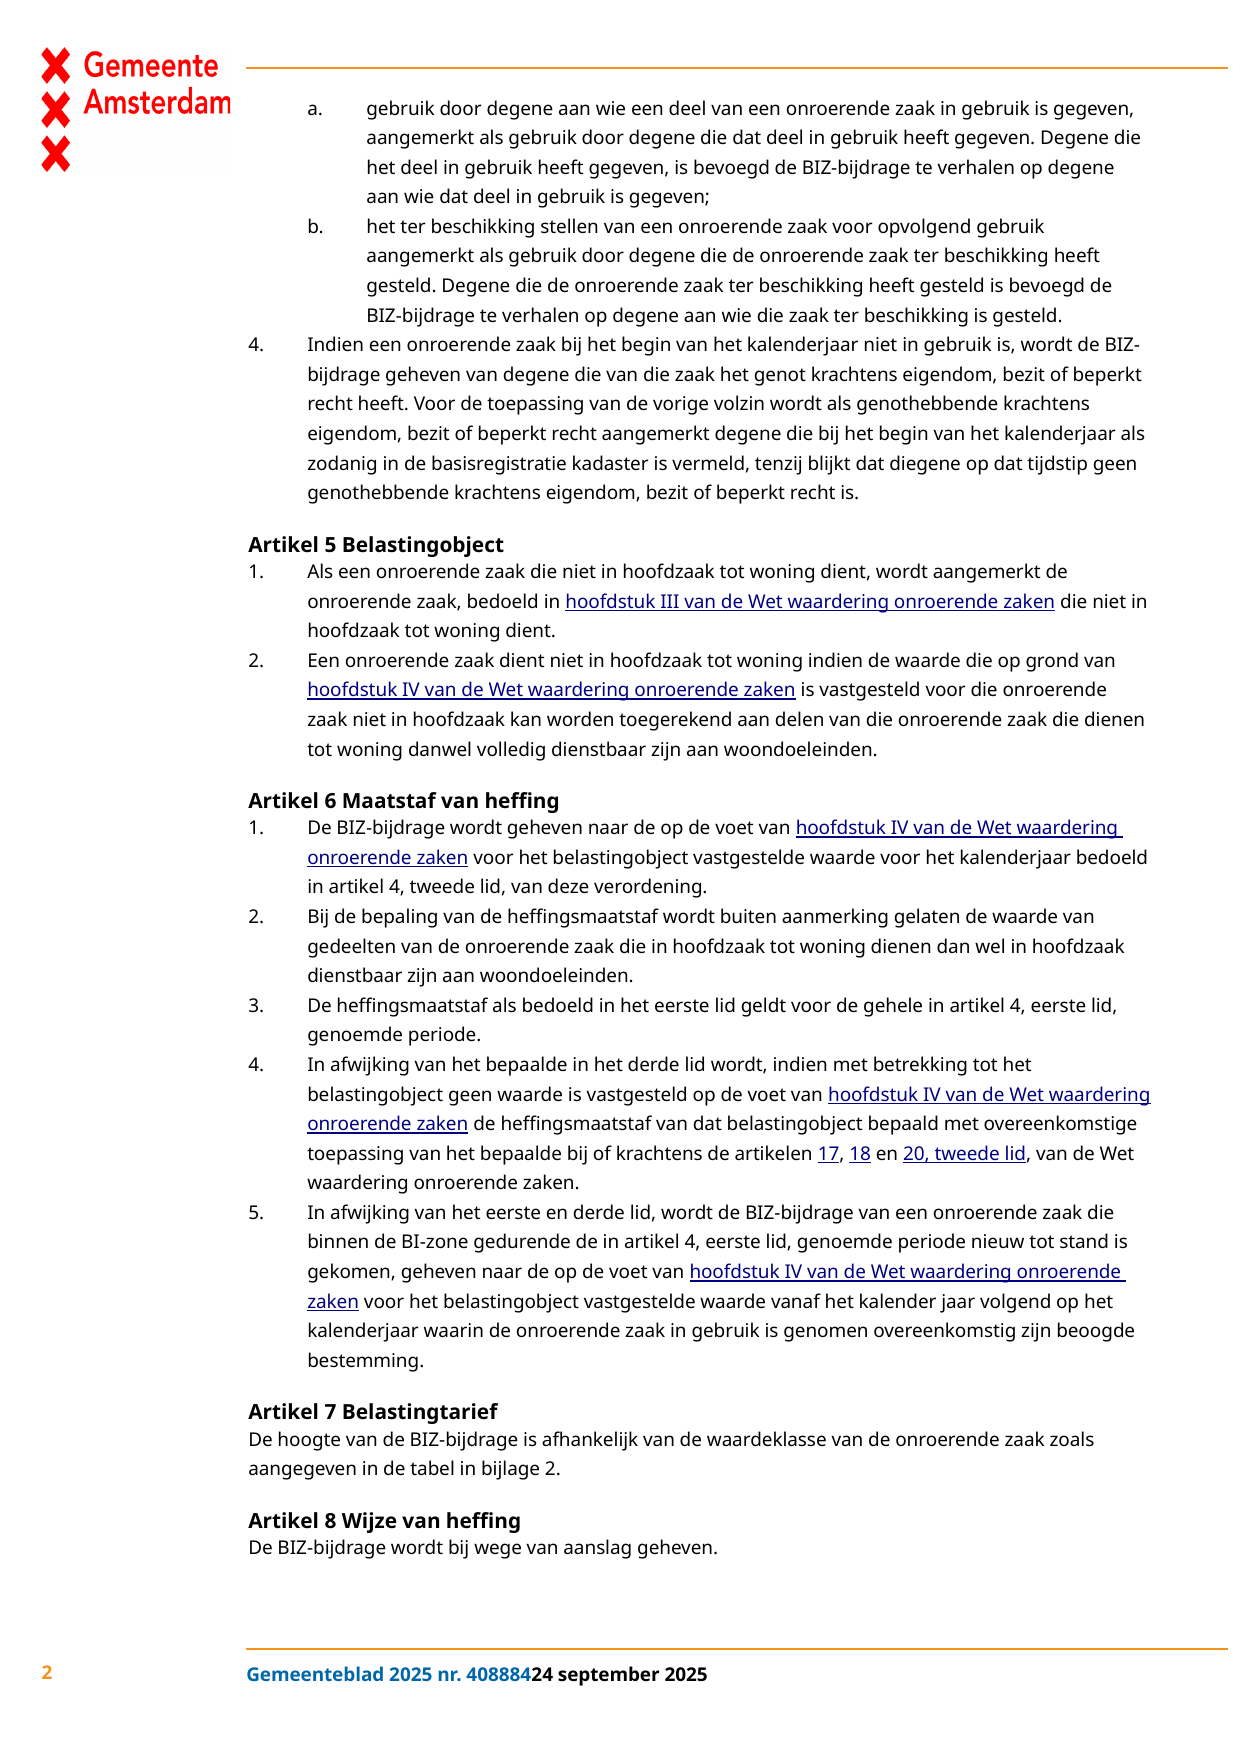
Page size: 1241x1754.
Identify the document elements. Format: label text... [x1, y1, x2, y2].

list Als een onroerende zaak die niet in hoofdzaak tot woning dient, wordt aangemerkt de onroerende zaak, bedoeld in hoofdstuk III van de Wet waardering onroerende zaken die niet in hoofdzaak tot woning dient. [248, 558, 1152, 643]
list Een onroerende zaak dient niet in hoofdzaak tot woning indien de waarde die op grond van hoofdstuk IV van de Wet waardering onroerende zaken is vastgesteld voor die onroerende zaak niet in hoofdzaak kan worden toegerekend aan delen van die onroerende zaak die dienen tot woning danwel volledig dienstbaar zijn aan woondoeleinden. [248, 647, 1152, 761]
text Artikel 7 Belastingtarief [248, 1397, 1152, 1426]
text Artikel 6 Maatstaf van heffing [248, 786, 1152, 814]
list Bij de bepaling van de heffingsmaatstaf wordt buiten aanmerking gelaten de waarde van gedeelten van de onroerende zaak die in hoofdzaak tot woning dienen dan wel in hoofdzaak dienstbaar zijn aan woondoeleinden. [248, 903, 1152, 988]
list Indien een onroerende zaak bij het begin van het kalenderjaar niet in gebruik is, wordt de BIZ-bijdrage geheven van degene die van die zaak het genot krachtens eigendom, bezit of beperkt recht heeft. Voor de toepassing van de vorige volzin wordt als genothebbende krachtens eigendom, bezit of beperkt recht aangemerkt degene die bij het begin van het kalenderjaar als zodanig in de basisregistratie kadaster is vermeld, tenzij blijkt dat diegene op dat tijdstip geen genothebbende krachtens eigendom, bezit of beperkt recht is. [248, 331, 1152, 505]
list het ter beschikking stellen van een onroerende zaak voor opvolgend gebruik aangemerkt als gebruik door degene die de onroerende zaak ter beschikking heeft gesteld. Degene die de onroerende zaak ter beschikking heeft gesteld is bevoegd de BIZ-bijdrage te verhalen op degene aan wie die zaak ter beschikking is gesteld. [307, 213, 1152, 328]
picture [41, 47, 231, 172]
list gebruik door degene aan wie een deel van een onroerende zaak in gebruik is gegeven, aangemerkt als gebruik door degene die dat deel in gebruik heeft gegeven. Degene die het deel in gebruik heeft gegeven, is bevoegd de BIZ-bijdrage te verhalen op degene aan wie dat deel in gebruik is gegeven; [307, 95, 1152, 209]
list In afwijking van het eerste en derde lid, wordt de BIZ-bijdrage van een onroerende zaak die binnen de BI-zone gedurende de in artikel 4, eerste lid, genoemde periode nieuw tot stand is gekomen, geheven naar de op de voet van hoofdstuk IV van de Wet waardering onroerende zaken voor het belastingobject vastgestelde waarde vanaf het kalender jaar volgend op het kalenderjaar waarin de onroerende zaak in gebruik is genomen overeenkomstig zijn beoogde bestemming. [248, 1199, 1152, 1373]
list In afwijking van het bepaalde in het derde lid wordt, indien met betrekking tot het belastingobject geen waarde is vastgesteld op de voet van hoofdstuk IV van de Wet waardering onroerende zaken de heffingsmaatstaf van dat belastingobject bepaald met overeenkomstige toepassing van het bepaalde bij of krachtens de artikelen 17, 18 en 20, tweede lid, van de Wet waardering onroerende zaken. [248, 1051, 1152, 1195]
text Artikel 8 Wijze van heffing [248, 1506, 1152, 1534]
list De heffingsmaatstaf als bedoeld in het eerste lid geldt voor de gehele in artikel 4, eerste lid, genoemde periode. [248, 992, 1152, 1047]
text De hoogte van de BIZ-bijdrage is afhankelijk van de waardeklasse van de onroerende zaak zoals aangegeven in de tabel in bijlage 2. [248, 1426, 1152, 1481]
text De BIZ-bijdrage wordt bij wege van aanslag geheven. [248, 1534, 1152, 1560]
text Artikel 5 Belastingobject [248, 530, 1152, 558]
list De BIZ-bijdrage wordt geheven naar de op de voet van hoofdstuk IV van de Wet waardering onroerende zaken voor het belastingobject vastgestelde waarde voor het kalenderjaar bedoeld in artikel 4, tweede lid, van deze verordening. [248, 814, 1152, 899]
